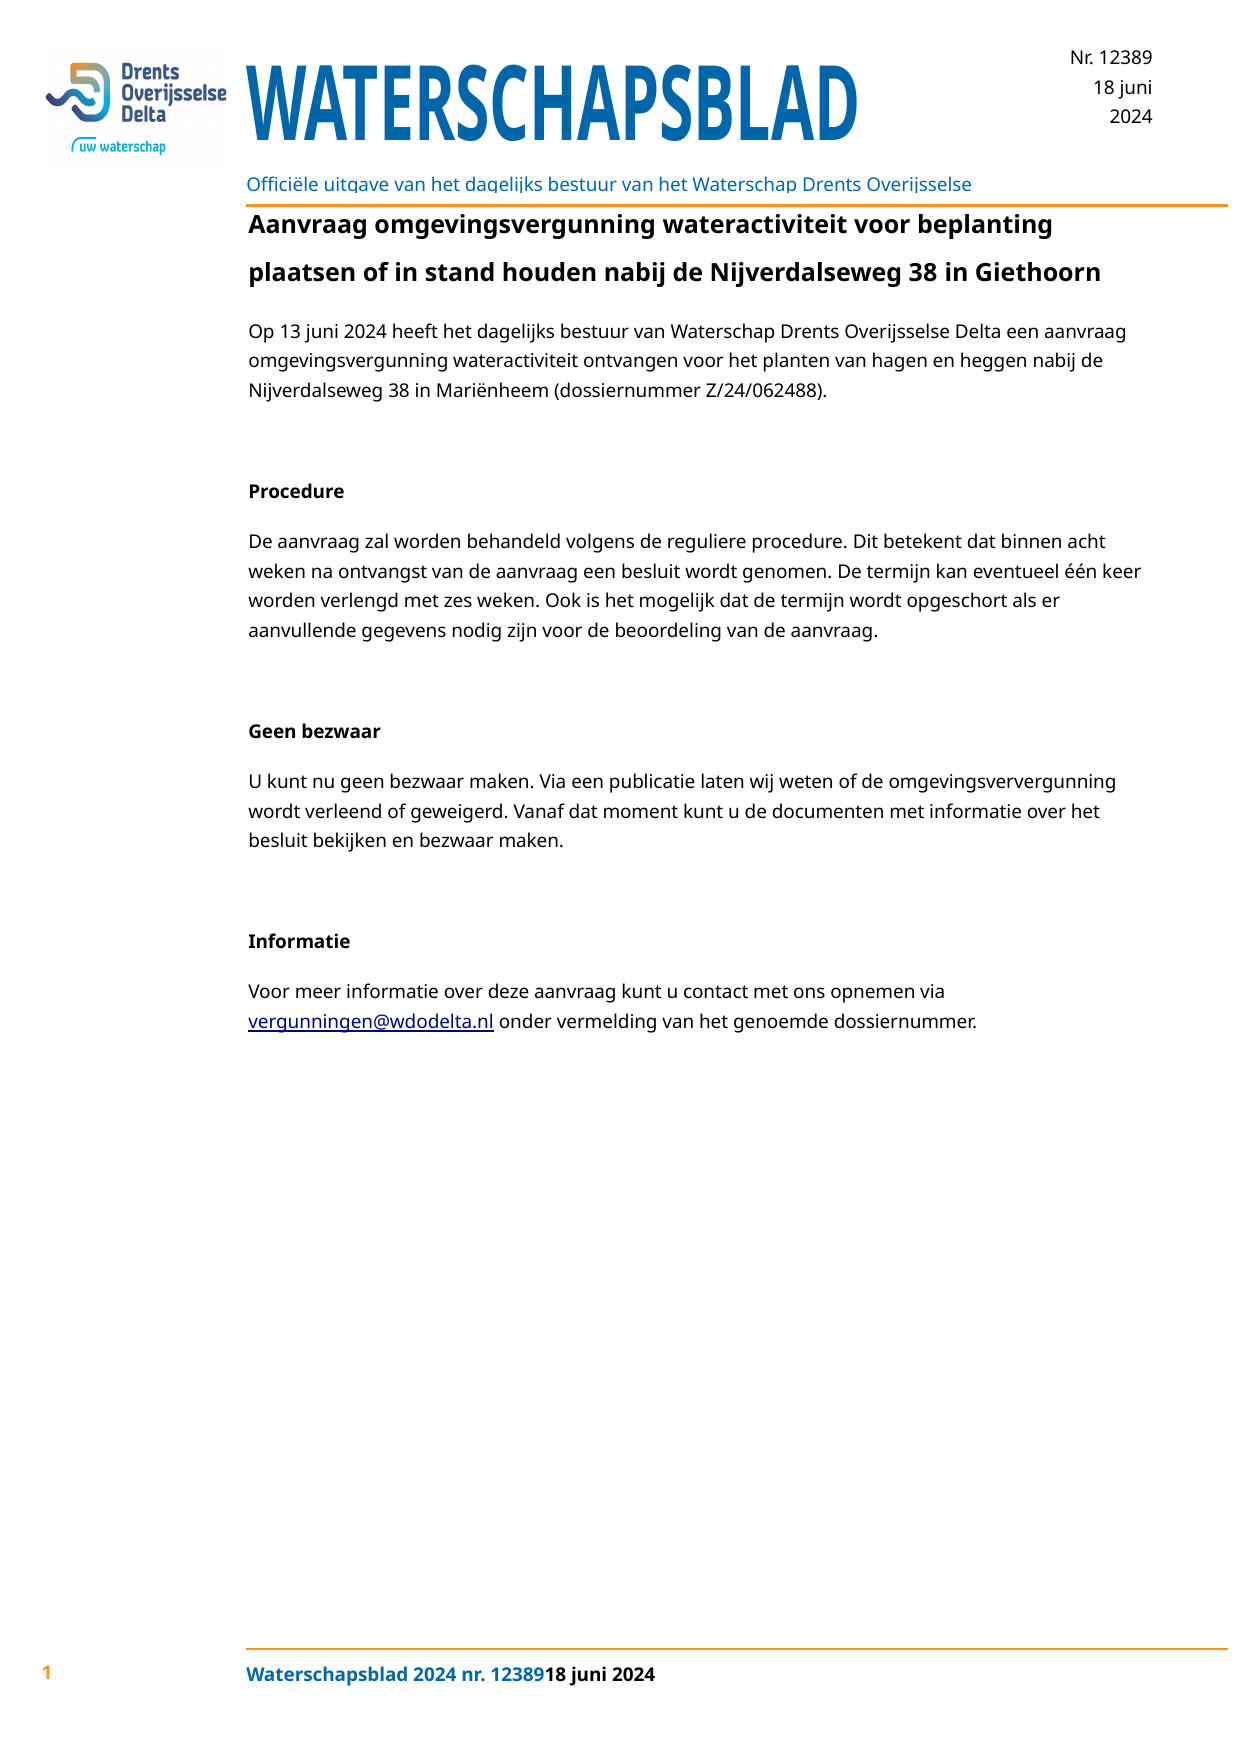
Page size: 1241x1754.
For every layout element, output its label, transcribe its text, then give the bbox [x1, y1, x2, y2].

text Aanvraag omgevingsvergunning wateractiviteit voor beplanting plaatsen of in stand houden nabij de Nijverdalseweg 38 in Giethoorn [248, 207, 1152, 288]
text Procedure [248, 478, 1152, 504]
text Voor meer informatie over deze aanvraag kunt u contact met ons opnemen via vergunningen@wdodelta.nl onder vermelding van het genoemde dossiernummer. [248, 979, 1152, 1034]
text U kunt nu geen bezwaar maken. Via een publicatie laten wij weten of de omgevingsververgunning wordt verleend of geweigerd. Vanaf dat moment kunt u de documenten met informatie over het besluit bekijken en bezwaar maken. [248, 768, 1152, 853]
picture [41, 47, 231, 172]
text Geen bezwaar [248, 718, 1152, 744]
text De aanvraag zal worden behandeld volgens de reguliere procedure. Dit betekent dat binnen acht weken na ontvangst van de aanvraag een besluit wordt genomen. De termijn kan eventueel één keer worden verlengd met zes weken. Ook is het mogelijk dat de termijn wordt opgeschort als er aanvullende gegevens nodig zijn voor de beoordeling van de aanvraag. [248, 528, 1152, 643]
text Op 13 juni 2024 heeft het dagelijks bestuur van Waterschap Drents Overijsselse Delta een aanvraag omgevingsvergunning wateractiviteit ontvangen voor het planten van hagen en heggen nabij de Nijverdalseweg 38 in Mariënheem (dossiernummer Z/24/062488). [248, 318, 1152, 403]
text Informatie [248, 928, 1152, 954]
